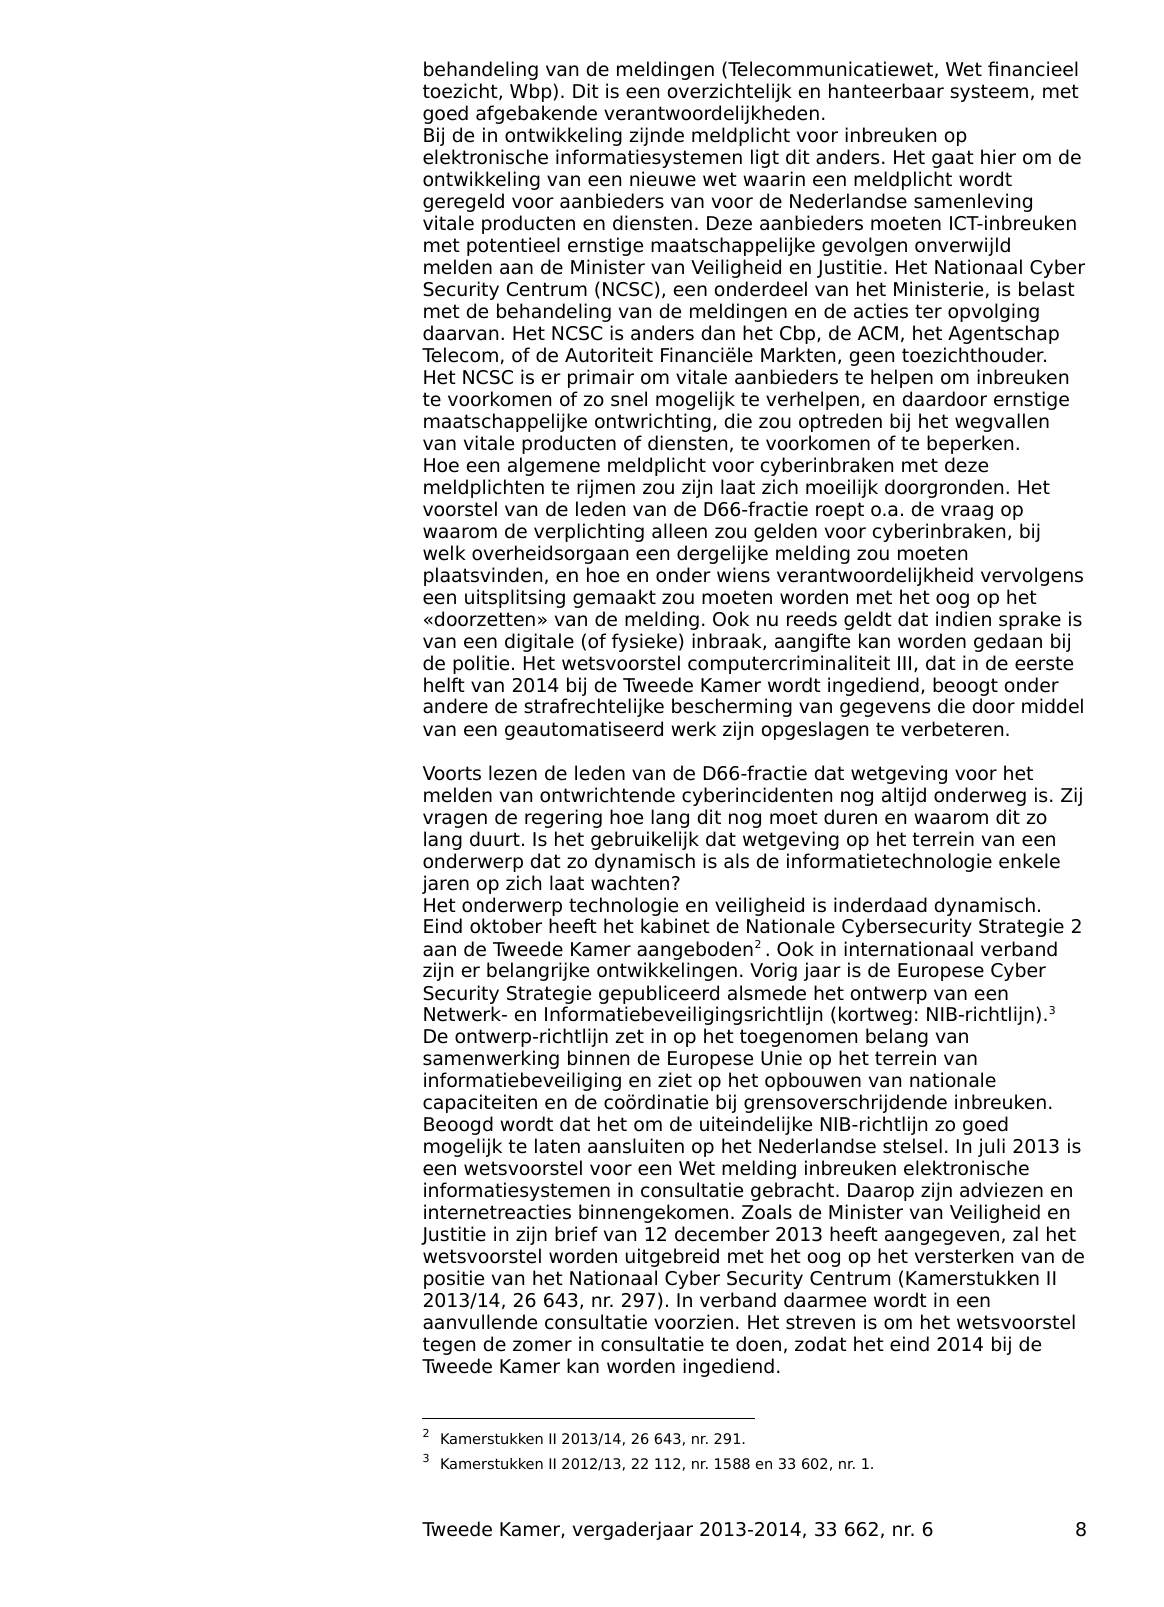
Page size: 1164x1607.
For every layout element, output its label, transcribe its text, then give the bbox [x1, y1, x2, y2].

text behandeling van de meldingen (Telecommunicatiewet, Wet financieel toezicht, Wbp). Dit is een overzichtelijk en hanteerbaar systeem, met goed afgebakende verantwoordelijkheden. [422, 59, 1087, 125]
text Kamerstukken II 2012/13, 22 112, nr. 1588 en 33 602, nr. 1. [422, 1452, 1087, 1474]
text Hoe een algemene meldplicht voor cyberinbraken met deze meldplichten te rijmen zou zijn laat zich moeilijk doorgronden. Het voorstel van de leden van de D66-fractie roept o.a. de vraag op waarom de verplichting alleen zou gelden voor cyberinbraken, bij welk overheidsorgaan een dergelijke melding zou moeten plaatsvinden, en hoe en onder wiens verantwoordelijkheid vervolgens een uitsplitsing gemaakt zou moeten worden met het oog op het «doorzetten» van de melding. Ook nu reeds geldt dat indien sprake is van een digitale (of fysieke) inbraak, aangifte kan worden gedaan bij de politie. Het wetsvoorstel computercriminaliteit III, dat in de eerste helft van 2014 bij de Tweede Kamer wordt ingediend, beoogt onder andere de strafrechtelijke bescherming van gegevens die door middel van een geautomatiseerd werk zijn opgeslagen te verbeteren. [422, 455, 1087, 740]
text Voorts lezen de leden van de D66-fractie dat wetgeving voor het melden van ontwrichtende cyberincidenten nog altijd onderweg is. Zij vragen de regering hoe lang dit nog moet duren en waarom dit zo lang duurt. Is het gebruikelijk dat wetgeving op het terrein van een onderwerp dat zo dynamisch is als de informatietechnologie enkele jaren op zich laat wachten? [422, 763, 1087, 894]
text Bij de in ontwikkeling zijnde meldplicht voor inbreuken op elektronische informatiesystemen ligt dit anders. Het gaat hier om de ontwikkeling van een nieuwe wet waarin een meldplicht wordt geregeld voor aanbieders van voor de Nederlandse samenleving vitale producten en diensten. Deze aanbieders moeten ICT-inbreuken met potentieel ernstige maatschappelijke gevolgen onverwijld melden aan de Minister van Veiligheid en Justitie. Het Nationaal Cyber Security Centrum (NCSC), een onderdeel van het Ministerie, is belast met de behandeling van de meldingen en de acties ter opvolging daarvan. Het NCSC is anders dan het Cbp, de ACM, het Agentschap Telecom, of de Autoriteit Financiële Markten, geen toezichthouder. Het NCSC is er primair om vitale aanbieders te helpen om inbreuken te voorkomen of zo snel mogelijk te verhelpen, en daardoor ernstige maatschappelijke ontwrichting, die zou optreden bij het wegvallen van vitale producten of diensten, te voorkomen of te beperken. [422, 125, 1087, 455]
text Het onderwerp technologie en veiligheid is inderdaad dynamisch. Eind oktober heeft het kabinet de Nationale Cybersecurity Strategie 2 aan de Tweede Kamer aangeboden. Ook in internationaal verband zijn er belangrijke ontwikkelingen. Vorig jaar is de Europese Cyber Security Strategie gepubliceerd alsmede het ontwerp van een Netwerk- en Informatiebeveiligingsrichtlijn (kortweg: NIB-richtlijn). De ontwerp-richtlijn zet in op het toegenomen belang van samenwerking binnen de Europese Unie op het terrein van informatiebeveiliging en ziet op het opbouwen van nationale capaciteiten en de coördinatie bij grensoverschrijdende inbreuken. Beoogd wordt dat het om de uiteindelijke NIB-richtlijn zo goed mogelijk te laten aansluiten op het Nederlandse stelsel. In juli 2013 is een wetsvoorstel voor een Wet melding inbreuken elektronische informatiesystemen in consultatie gebracht. Daarop zijn adviezen en internetreacties binnengekomen. Zoals de Minister van Veiligheid en Justitie in zijn brief van 12 december 2013 heeft aangegeven, zal het wetsvoorstel worden uitgebreid met het oog op het versterken van de positie van het Nationaal Cyber Security Centrum (Kamerstukken II 2013/14, 26 643, nr. 297). In verband daarmee wordt in een aanvullende consultatie voorzien. Het streven is om het wetsvoorstel tegen de zomer in consultatie te doen, zodat het eind 2014 bij de Tweede Kamer kan worden ingediend. [422, 894, 1087, 1378]
text Kamerstukken II 2013/14, 26 643, nr. 291. [422, 1427, 1087, 1449]
